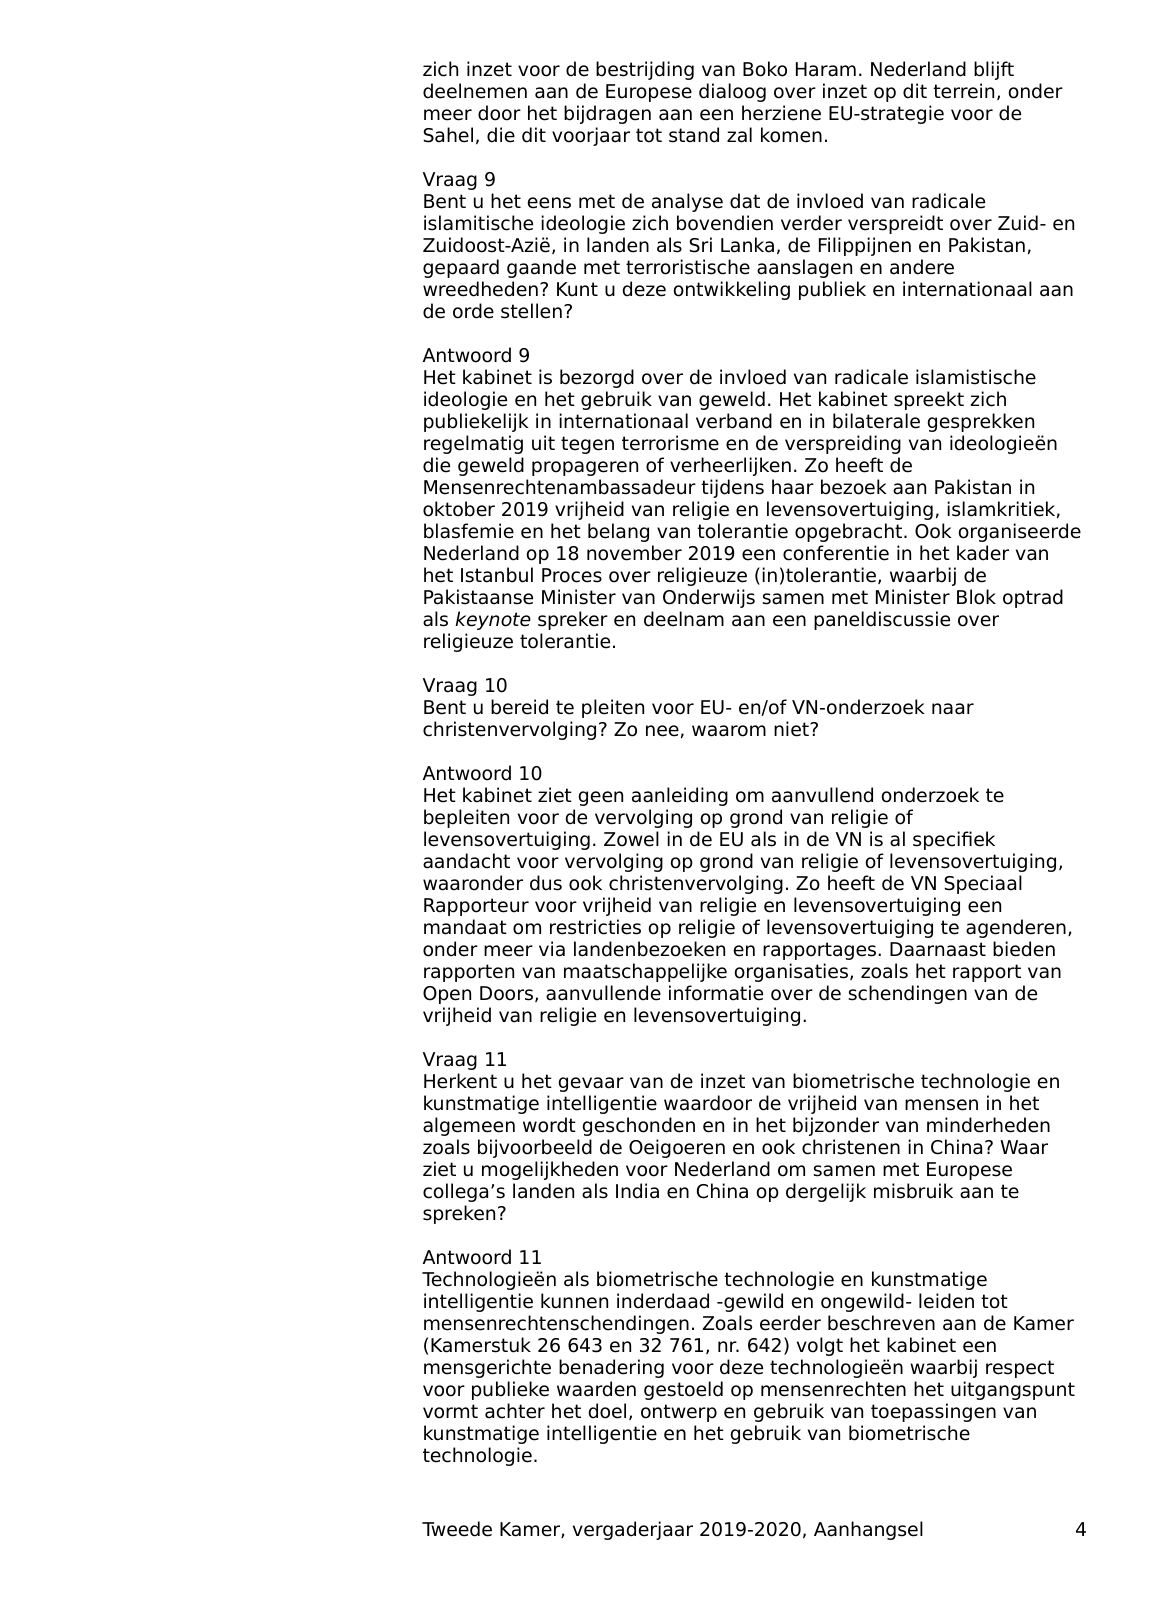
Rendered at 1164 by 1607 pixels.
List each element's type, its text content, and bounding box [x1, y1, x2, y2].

text Bent u bereid te pleiten voor EU- en/of VN-onderzoek naar christenvervolging? Zo nee, waarom niet? [422, 697, 1087, 741]
text Vraag 10 [422, 675, 1087, 697]
text Antwoord 9 [422, 345, 1087, 367]
text Vraag 9 [422, 169, 1087, 191]
text Het kabinet is bezorgd over de invloed van radicale islamistische ideologie en het gebruik van geweld. Het kabinet spreekt zich publiekelijk in internationaal verband en in bilaterale gesprekken regelmatig uit tegen terrorisme en de verspreiding van ideologieën die geweld propageren of verheerlijken. Zo heeft de Mensenrechtenambassadeur tijdens haar bezoek aan Pakistan in oktober 2019 vrijheid van religie en levensovertuiging, islamkritiek, blasfemie en het belang van tolerantie opgebracht. Ook organiseerde Nederland op 18 november 2019 een conferentie in het kader van het Istanbul Proces over religieuze (in)tolerantie, waarbij de Pakistaanse Minister van Onderwijs samen met Minister Blok optrad als keynote spreker en deelnam aan een paneldiscussie over religieuze tolerantie. [422, 367, 1087, 653]
text Het kabinet ziet geen aanleiding om aanvullend onderzoek te bepleiten voor de vervolging op grond van religie of levensovertuiging. Zowel in de EU als in de VN is al specifiek aandacht voor vervolging op grond van religie of levensovertuiging, waaronder dus ook christenvervolging. Zo heeft de VN Speciaal Rapporteur voor vrijheid van religie en levensovertuiging een mandaat om restricties op religie of levensovertuiging te agenderen, onder meer via landenbezoeken en rapportages. Daarnaast bieden rapporten van maatschappelijke organisaties, zoals het rapport van Open Doors, aanvullende informatie over de schendingen van de vrijheid van religie en levensovertuiging. [422, 785, 1087, 1027]
text Herkent u het gevaar van de inzet van biometrische technologie en kunstmatige intelligentie waardoor de vrijheid van mensen in het algemeen wordt geschonden en in het bijzonder van minderheden zoals bijvoorbeeld de Oeigoeren en ook christenen in China? Waar ziet u mogelijkheden voor Nederland om samen met Europese collega’s landen als India en China op dergelijk misbruik aan te spreken? [422, 1071, 1087, 1225]
text Vraag 11 [422, 1049, 1087, 1071]
text Technologieën als biometrische technologie en kunstmatige intelligentie kunnen inderdaad -gewild en ongewild- leiden tot mensenrechtenschendingen. Zoals eerder beschreven aan de Kamer (Kamerstuk 26 643 en 32 761, nr. 642) volgt het kabinet een mensgerichte benadering voor deze technologieën waarbij respect voor publieke waarden gestoeld op mensenrechten het uitgangspunt vormt achter het doel, ontwerp en gebruik van toepassingen van kunstmatige intelligentie en het gebruik van biometrische technologie. [422, 1269, 1087, 1467]
text Bent u het eens met de analyse dat de invloed van radicale islamitische ideologie zich bovendien verder verspreidt over Zuid- en Zuidoost-Azië, in landen als Sri Lanka, de Filippijnen en Pakistan, gepaard gaande met terroristische aanslagen en andere wreedheden? Kunt u deze ontwikkeling publiek en internationaal aan de orde stellen? [422, 191, 1087, 323]
text Antwoord 11 [422, 1247, 1087, 1269]
text zich inzet voor de bestrijding van Boko Haram. Nederland blijft deelnemen aan de Europese dialoog over inzet op dit terrein, onder meer door het bijdragen aan een herziene EU-strategie voor de Sahel, die dit voorjaar tot stand zal komen. [422, 59, 1087, 147]
text Antwoord 10 [422, 763, 1087, 785]
